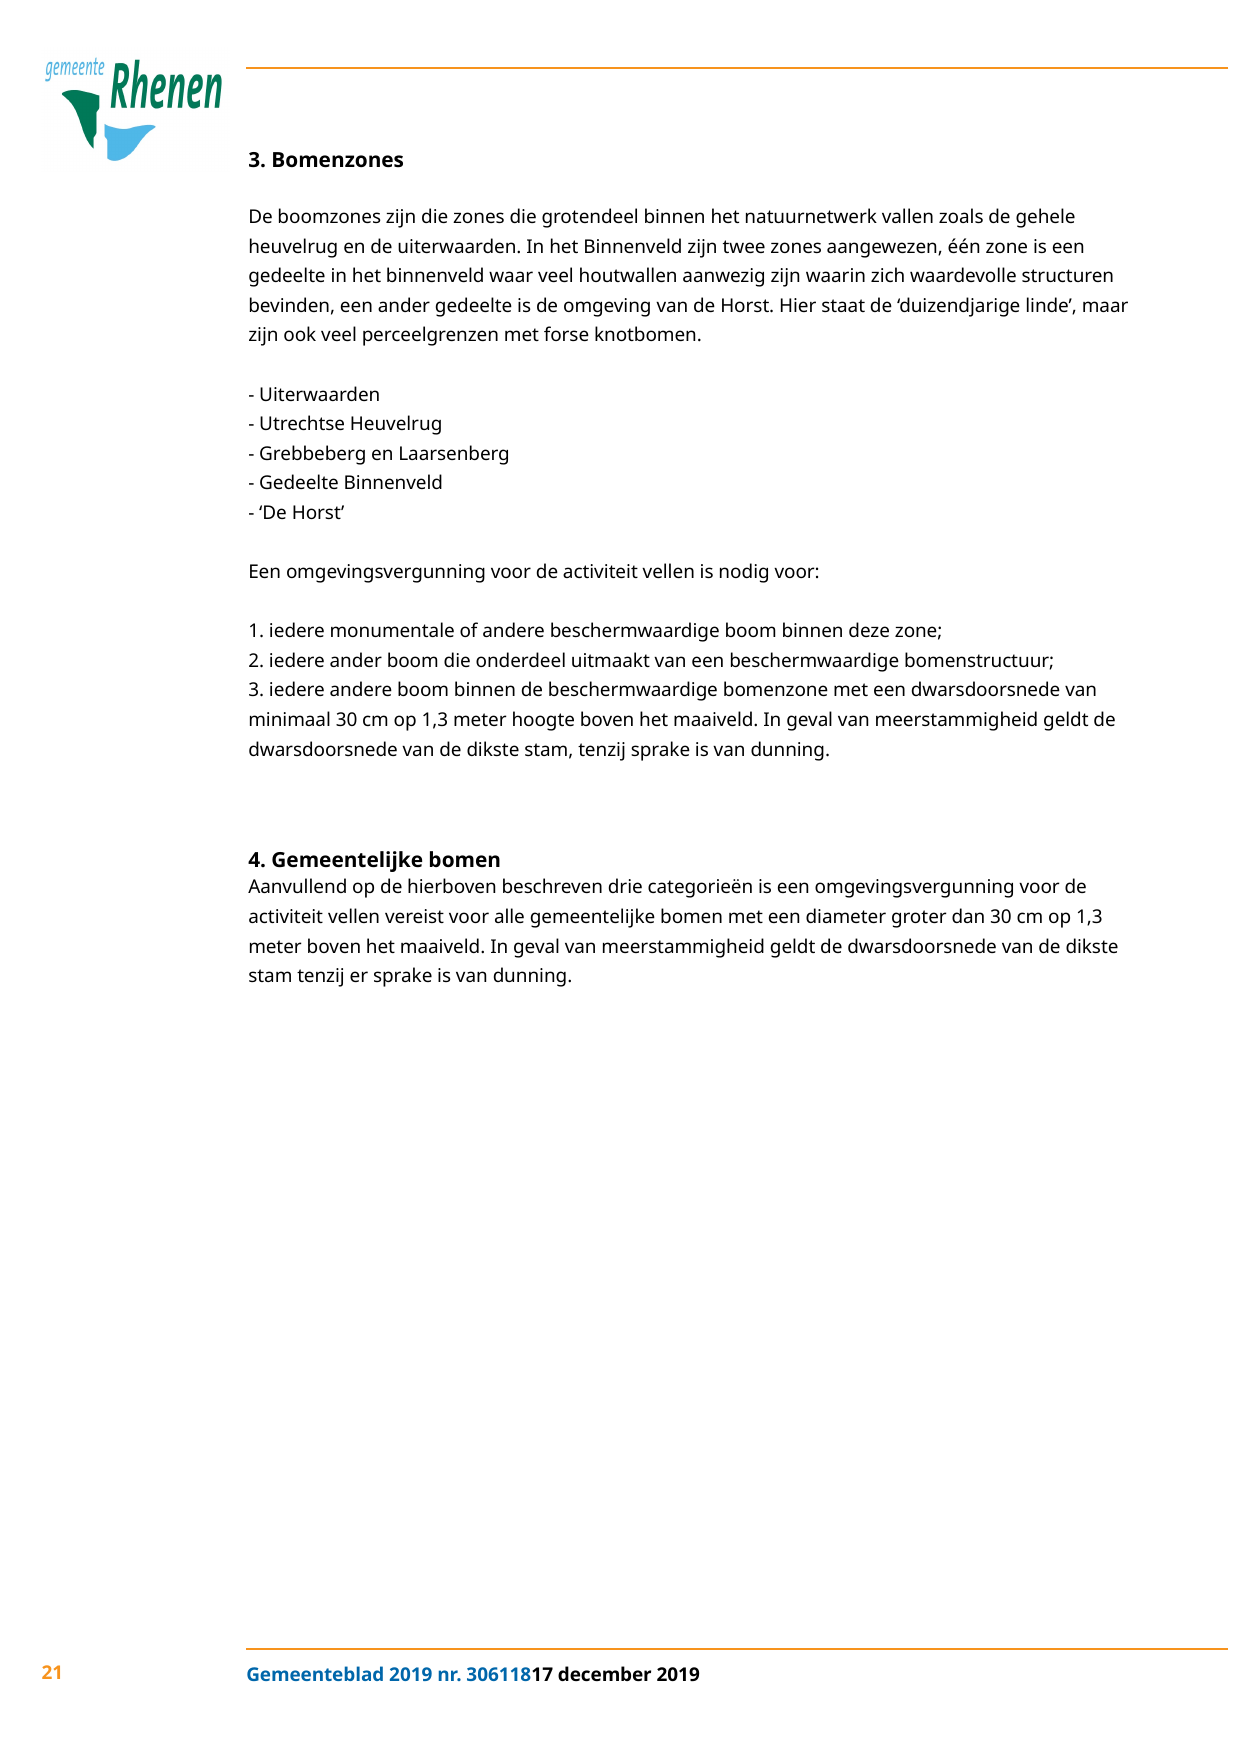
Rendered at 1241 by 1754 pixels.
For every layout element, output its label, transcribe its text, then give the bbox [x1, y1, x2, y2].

text De boomzones zijn die zones die grotendeel binnen het natuurnetwerk vallen zoals de gehele heuvelrug en de uiterwaarden. In het Binnenveld zijn twee zones aangewezen, één zone is een gedeelte in het binnenveld waar veel houtwallen aanwezig zijn waarin zich waardevolle structuren bevinden, een ander gedeelte is de omgeving van de Horst. Hier staat de ‘duizendjarige linde’, maar zijn ook veel perceelgrenzen met forse knotbomen. [248, 203, 1152, 347]
text - Gedeelte Binnenveld [248, 469, 1152, 495]
text 3. iedere andere boom binnen de beschermwaardige bomenzone met een dwarsdoorsnede van minimaal 30 cm op 1,3 meter hoogte boven het maaiveld. In geval van meerstammigheid geldt de dwarsdoorsnede van de dikste stam, tenzij sprake is van dunning. [248, 677, 1152, 761]
text - Uiterwaarden [248, 381, 1152, 406]
text 3. Bomenzones [248, 145, 1152, 174]
text 4. Gemeentelijke bomen [248, 845, 1152, 874]
text 2. iedere ander boom die onderdeel uitmaakt van een beschermwaardige bomenstructuur; [248, 647, 1152, 673]
text 1. iedere monumentale of andere beschermwaardige boom binnen deze zone; [248, 617, 1152, 643]
text Een omgevingsvergunning voor de activiteit vellen is nodig voor: [248, 558, 1152, 584]
text - ‘De Horst’ [248, 499, 1152, 525]
picture [41, 47, 231, 172]
text Aanvullend op de hierboven beschreven drie categorieën is een omgevingsvergunning voor de activiteit vellen vereist voor alle gemeentelijke bomen met een diameter groter dan 30 cm op 1,3 meter boven het maaiveld. In geval van meerstammigheid geldt de dwarsdoorsnede van de dikste stam tenzij er sprake is van dunning. [248, 874, 1152, 988]
text - Grebbeberg en Laarsenberg [248, 440, 1152, 466]
text - Utrechtse Heuvelrug [248, 410, 1152, 436]
